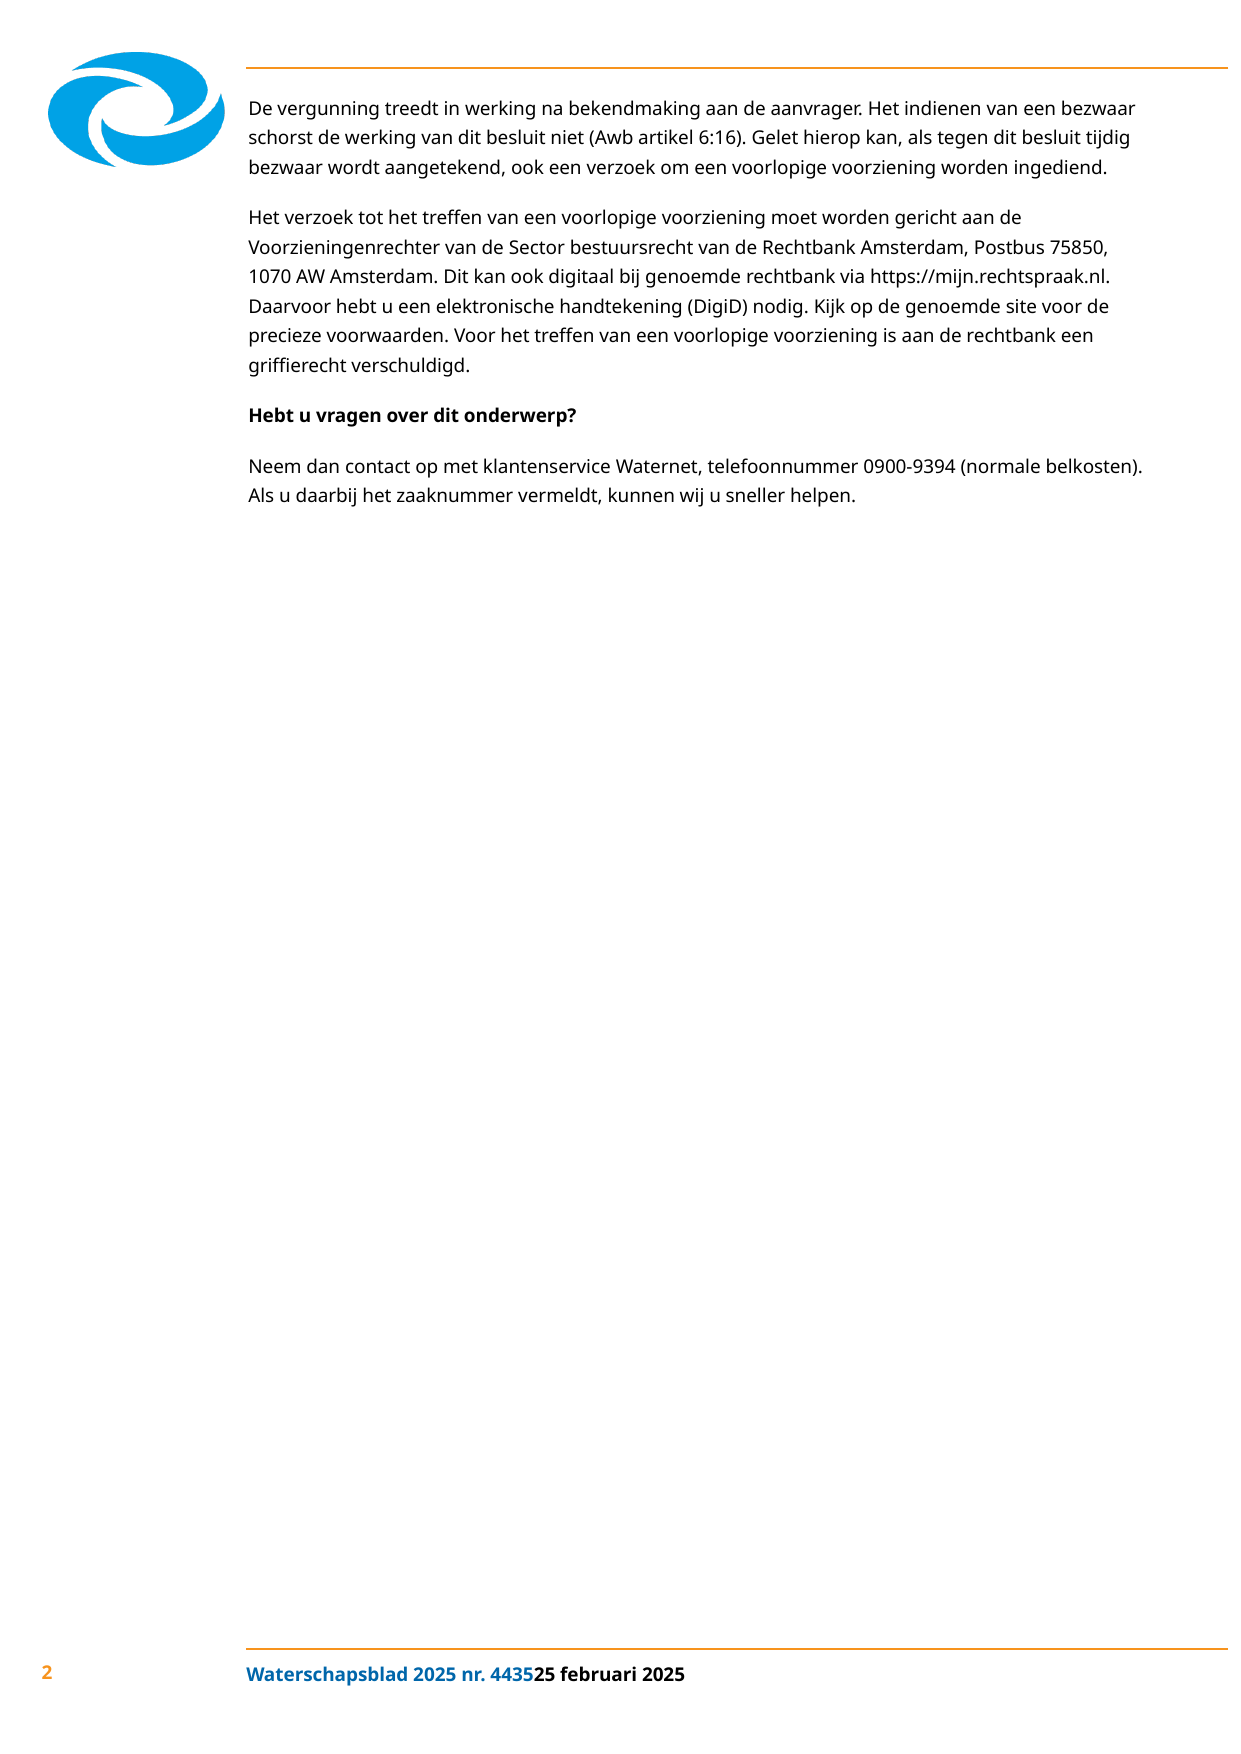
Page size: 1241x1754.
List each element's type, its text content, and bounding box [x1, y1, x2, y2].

text Neem dan contact op met klantenservice Waternet, telefoonnummer 0900-9394 (normale belkosten). Als u daarbij het zaaknummer vermeldt, kunnen wij u sneller helpen. [248, 453, 1152, 508]
text De vergunning treedt in werking na bekendmaking aan de aanvrager. Het indienen van een bezwaar schorst de werking van dit besluit niet (Awb artikel 6:16). Gelet hierop kan, als tegen dit besluit tijdig bezwaar wordt aangetekend, ook een verzoek om een voorlopige voorziening worden ingediend. [248, 95, 1152, 180]
picture [41, 47, 231, 172]
text Hebt u vragen over dit onderwerp? [248, 403, 1152, 428]
text Het verzoek tot het treffen van een voorlopige voorziening moet worden gericht aan de Voorzieningenrechter van de Sector bestuursrecht van de Rechtbank Amsterdam, Postbus 75850, 1070 AW Amsterdam. Dit kan ook digitaal bij genoemde rechtbank via https://mijn.rechtspraak.nl. Daarvoor hebt u een elektronische handtekening (DigiD) nodig. Kijk op de genoemde site voor de precieze voorwaarden. Voor het treffen van een voorlopige voorziening is aan de rechtbank een griffierecht verschuldigd. [248, 204, 1152, 378]
